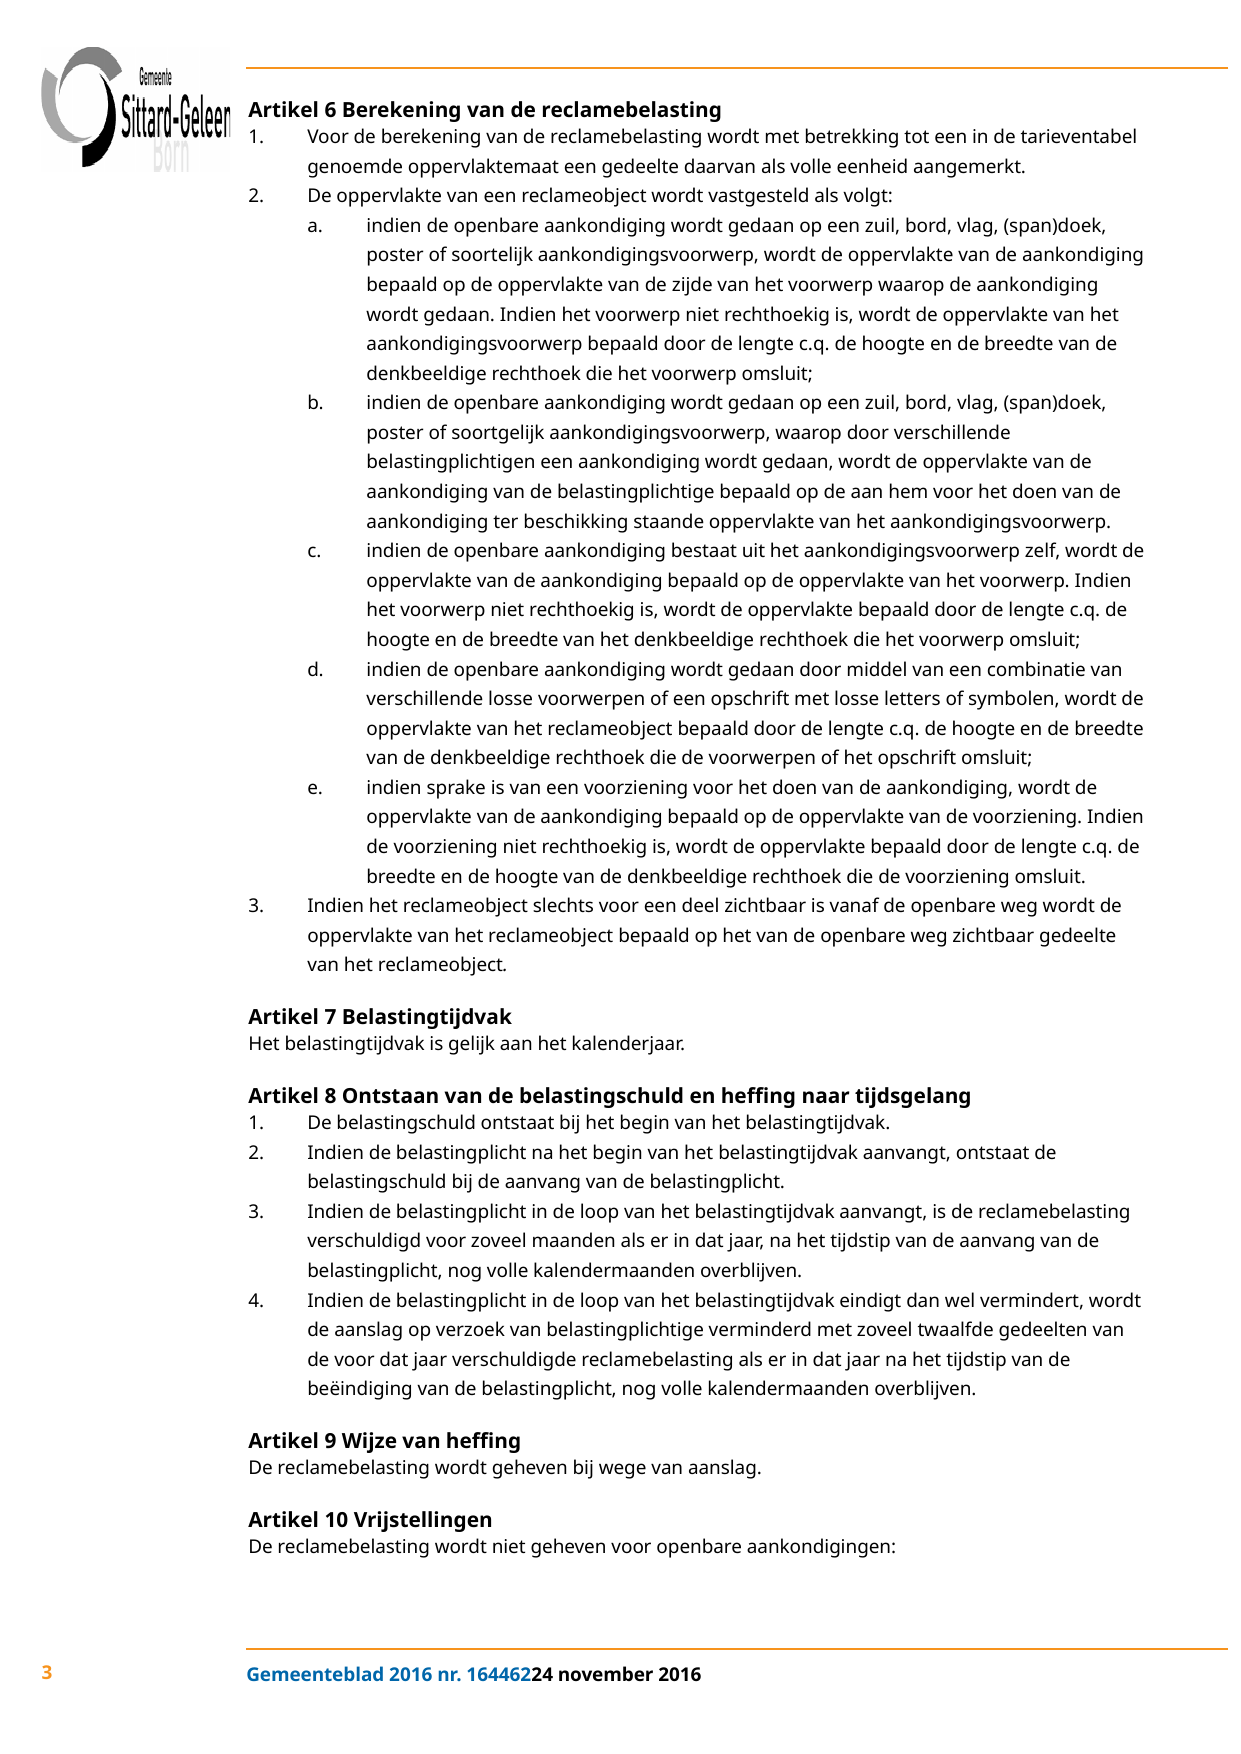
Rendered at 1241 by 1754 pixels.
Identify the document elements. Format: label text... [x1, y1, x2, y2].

picture [41, 47, 231, 172]
list indien de openbare aankondiging wordt gedaan op een zuil, bord, vlag, (span)doek, poster of soortgelijk aankondigingsvoorwerp, waarop door verschillende belastingplichtigen een aankondiging wordt gedaan, wordt de oppervlakte van de aankondiging van de belastingplichtige bepaald op de aan hem voor het doen van de aankondiging ter beschikking staande oppervlakte van het aankondigingsvoorwerp. [307, 389, 1152, 533]
list Indien de belastingplicht na het begin van het belastingtijdvak aanvangt, ontstaat de belastingschuld bij de aanvang van de belastingplicht. [248, 1139, 1152, 1194]
list De oppervlakte van een reclameobject wordt vastgesteld als volgt: [248, 182, 1152, 208]
text De reclamebelasting wordt geheven bij wege van aanslag. [248, 1454, 1152, 1480]
list indien de openbare aankondiging wordt gedaan door middel van een combinatie van verschillende losse voorwerpen of een opschrift met losse letters of symbolen, wordt de oppervlakte van het reclameobject bepaald door de lengte c.q. de hoogte en de breedte van de denkbeeldige rechthoek die de voorwerpen of het opschrift omsluit; [307, 656, 1152, 770]
text De reclamebelasting wordt niet geheven voor openbare aankondigingen: [248, 1533, 1152, 1559]
list De belastingschuld ontstaat bij het begin van het belastingtijdvak. [248, 1109, 1152, 1135]
text Artikel 6 Berekening van de reclamebelasting [248, 95, 1152, 123]
list Indien de belastingplicht in de loop van het belastingtijdvak aanvangt, is de reclamebelasting verschuldigd voor zoveel maanden als er in dat jaar, na het tijdstip van de aanvang van de belastingplicht, nog volle kalendermaanden overblijven. [248, 1198, 1152, 1283]
text Artikel 10 Vrijstellingen [248, 1505, 1152, 1533]
list indien de openbare aankondiging bestaat uit het aankondigingsvoorwerp zelf, wordt de oppervlakte van de aankondiging bepaald op de oppervlakte van het voorwerp. Indien het voorwerp niet rechthoekig is, wordt de oppervlakte bepaald door de lengte c.q. de hoogte en de breedte van het denkbeeldige rechthoek die het voorwerp omsluit; [307, 537, 1152, 652]
text Het belastingtijdvak is gelijk aan het kalenderjaar. [248, 1030, 1152, 1056]
list indien sprake is van een voorziening voor het doen van de aankondiging, wordt de oppervlakte van de aankondiging bepaald op de oppervlakte van de voorziening. Indien de voorziening niet rechthoekig is, wordt de oppervlakte bepaald door de lengte c.q. de breedte en de hoogte van de denkbeeldige rechthoek die de voorziening omsluit. [307, 774, 1152, 888]
list indien de openbare aankondiging wordt gedaan op een zuil, bord, vlag, (span)doek, poster of soortelijk aankondigingsvoorwerp, wordt de oppervlakte van de aankondiging bepaald op de oppervlakte van de zijde van het voorwerp waarop de aankondiging wordt gedaan. Indien het voorwerp niet rechthoekig is, wordt de oppervlakte van het aankondigingsvoorwerp bepaald door de lengte c.q. de hoogte en de breedte van de denkbeeldige rechthoek die het voorwerp omsluit; [307, 212, 1152, 386]
list Indien de belastingplicht in de loop van het belastingtijdvak eindigt dan wel vermindert, wordt de aanslag op verzoek van belastingplichtige verminderd met zoveel twaalfde gedeelten van de voor dat jaar verschuldigde reclamebelasting als er in dat jaar na het tijdstip van de beëindiging van de belastingplicht, nog volle kalendermaanden overblijven. [248, 1287, 1152, 1401]
text Artikel 8 Ontstaan van de belastingschuld en heffing naar tijdsgelang [248, 1081, 1152, 1109]
text Artikel 7 Belastingtijdvak [248, 1002, 1152, 1030]
text Artikel 9 Wijze van heffing [248, 1426, 1152, 1454]
list Voor de berekening van de reclamebelasting wordt met betrekking tot een in de tarieventabel genoemde oppervlaktemaat een gedeelte daarvan als volle eenheid aangemerkt. [248, 123, 1152, 178]
list Indien het reclameobject slechts voor een deel zichtbaar is vanaf de openbare weg wordt de oppervlakte van het reclameobject bepaald op het van de openbare weg zichtbaar gedeelte van het reclameobject. [248, 892, 1152, 977]
